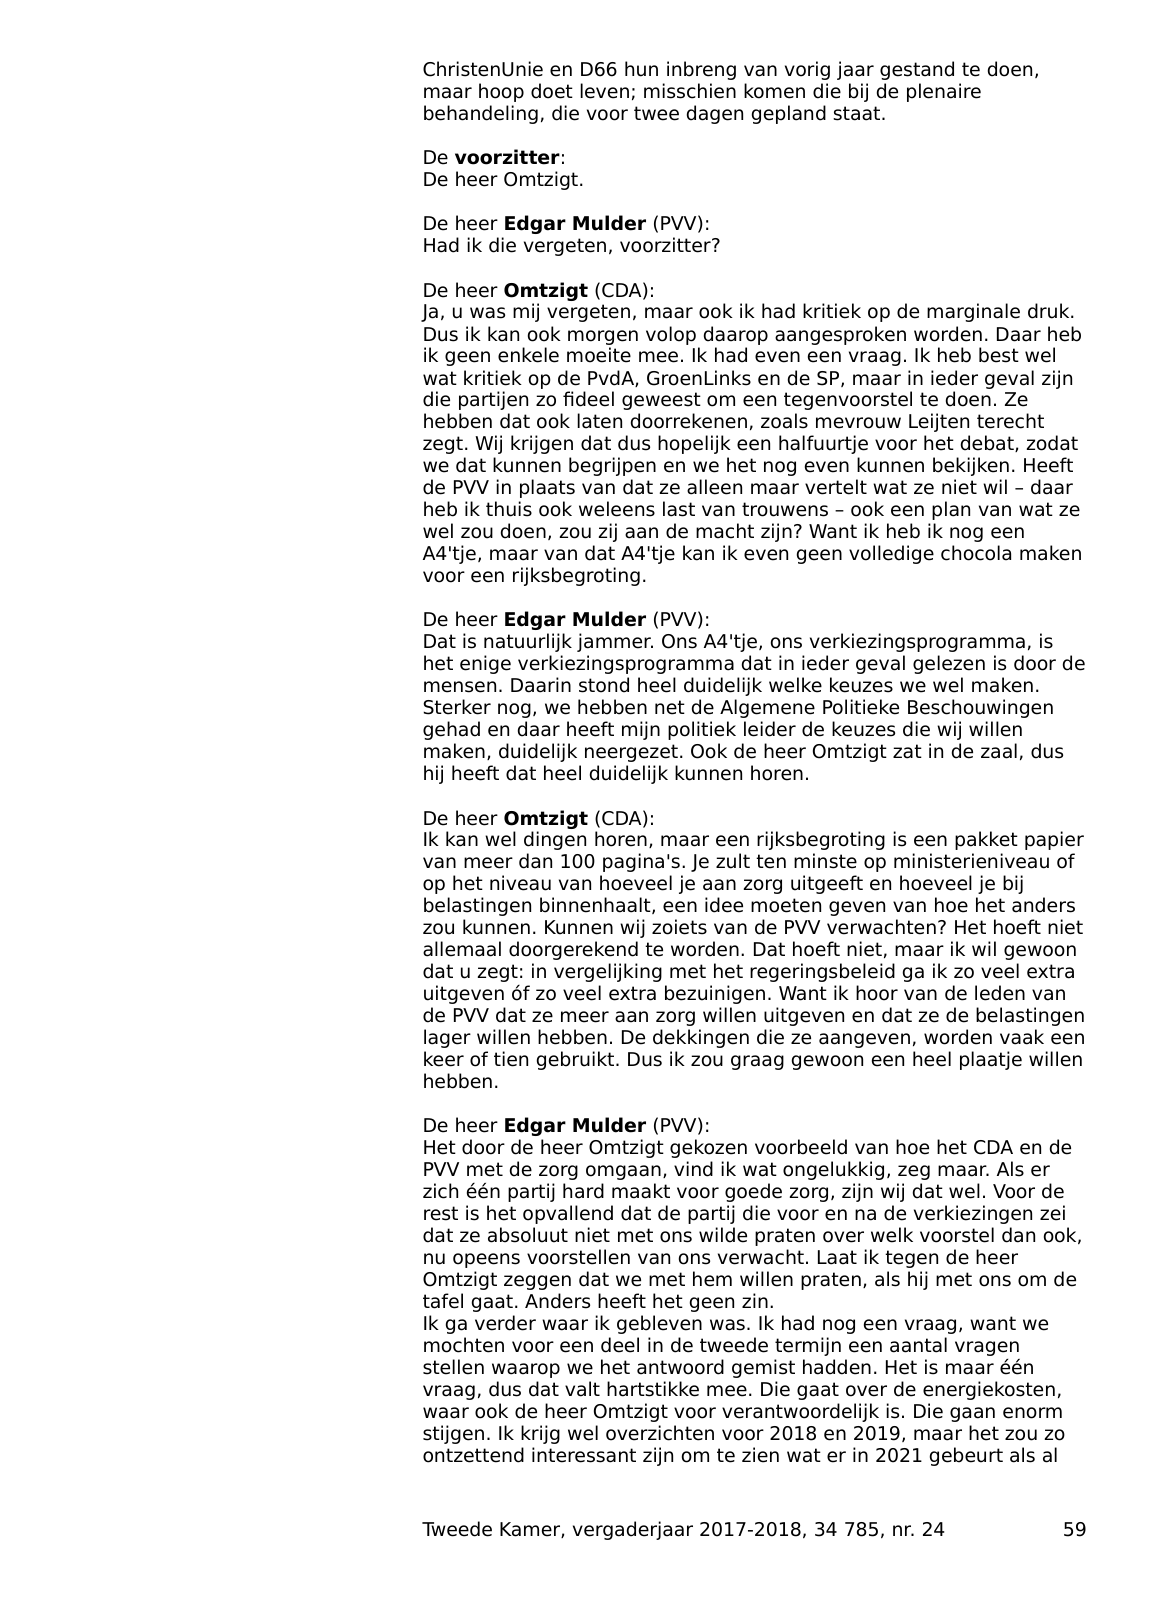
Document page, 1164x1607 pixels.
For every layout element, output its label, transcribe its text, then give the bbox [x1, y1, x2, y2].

text Had ik die vergeten, voorzitter? [422, 235, 1087, 257]
text ChristenUnie en D66 hun inbreng van vorig jaar gestand te doen, maar hoop doet leven; misschien komen die bij de plenaire behandeling, die voor twee dagen gepland staat. [422, 59, 1087, 125]
text De heer Edgar Mulder (PVV): [422, 213, 1087, 235]
text De heer Omtzigt (CDA): [422, 279, 1087, 301]
text De heer Omtzigt. [422, 169, 1087, 191]
text Het door de heer Omtzigt gekozen voorbeeld van hoe het CDA en de PVV met de zorg omgaan, vind ik wat ongelukkig, zeg maar. Als er zich één partij hard maakt voor goede zorg, zijn wij dat wel. Voor de rest is het opvallend dat de partij die voor en na de verkiezingen zei dat ze absoluut niet met ons wilde praten over welk voorstel dan ook, nu opeens voorstellen van ons verwacht. Laat ik tegen de heer Omtzigt zeggen dat we met hem willen praten, als hij met ons om de tafel gaat. Anders heeft het geen zin. [422, 1137, 1087, 1313]
text De heer Edgar Mulder (PVV): [422, 1115, 1087, 1137]
text Ik kan wel dingen horen, maar een rijksbegroting is een pakket papier van meer dan 100 pagina's. Je zult ten minste op ministerieniveau of op het niveau van hoeveel je aan zorg uitgeeft en hoeveel je bij belastingen binnenhaalt, een idee moeten geven van hoe het anders zou kunnen. Kunnen wij zoiets van de PVV verwachten? Het hoeft niet allemaal doorgerekend te worden. Dat hoeft niet, maar ik wil gewoon dat u zegt: in vergelijking met het regeringsbeleid ga ik zo veel extra uitgeven óf zo veel extra bezuinigen. Want ik hoor van de leden van de PVV dat ze meer aan zorg willen uitgeven en dat ze de belastingen lager willen hebben. De dekkingen die ze aangeven, worden vaak een keer of tien gebruikt. Dus ik zou graag gewoon een heel plaatje willen hebben. [422, 829, 1087, 1093]
text De heer Edgar Mulder (PVV): [422, 609, 1087, 631]
text Dat is natuurlijk jammer. Ons A4'tje, ons verkiezingsprogramma, is het enige verkiezingsprogramma dat in ieder geval gelezen is door de mensen. Daarin stond heel duidelijk welke keuzes we wel maken. Sterker nog, we hebben net de Algemene Politieke Beschouwingen gehad en daar heeft mijn politiek leider de keuzes die wij willen maken, duidelijk neergezet. Ook de heer Omtzigt zat in de zaal, dus hij heeft dat heel duidelijk kunnen horen. [422, 631, 1087, 785]
text De voorzitter: [422, 147, 1087, 169]
text Ik ga verder waar ik gebleven was. Ik had nog een vraag, want we mochten voor een deel in de tweede termijn een aantal vragen stellen waarop we het antwoord gemist hadden. Het is maar één vraag, dus dat valt hartstikke mee. Die gaat over de energiekosten, waar ook de heer Omtzigt voor verantwoordelijk is. Die gaan enorm stijgen. Ik krijg wel overzichten voor 2018 en 2019, maar het zou zo ontzettend interessant zijn om te zien wat er in 2021 gebeurt als al [422, 1313, 1087, 1467]
text Ja, u was mij vergeten, maar ook ik had kritiek op de marginale druk. Dus ik kan ook morgen volop daarop aangesproken worden. Daar heb ik geen enkele moeite mee. Ik had even een vraag. Ik heb best wel wat kritiek op de PvdA, GroenLinks en de SP, maar in ieder geval zijn die partijen zo fideel geweest om een tegenvoorstel te doen. Ze hebben dat ook laten doorrekenen, zoals mevrouw Leijten terecht zegt. Wij krijgen dat dus hopelijk een halfuurtje voor het debat, zodat we dat kunnen begrijpen en we het nog even kunnen bekijken. Heeft de PVV in plaats van dat ze alleen maar vertelt wat ze niet wil – daar heb ik thuis ook weleens last van trouwens – ook een plan van wat ze wel zou doen, zou zij aan de macht zijn? Want ik heb ik nog een A4'tje, maar van dat A4'tje kan ik even geen volledige chocola maken voor een rijksbegroting. [422, 301, 1087, 587]
text De heer Omtzigt (CDA): [422, 807, 1087, 829]
